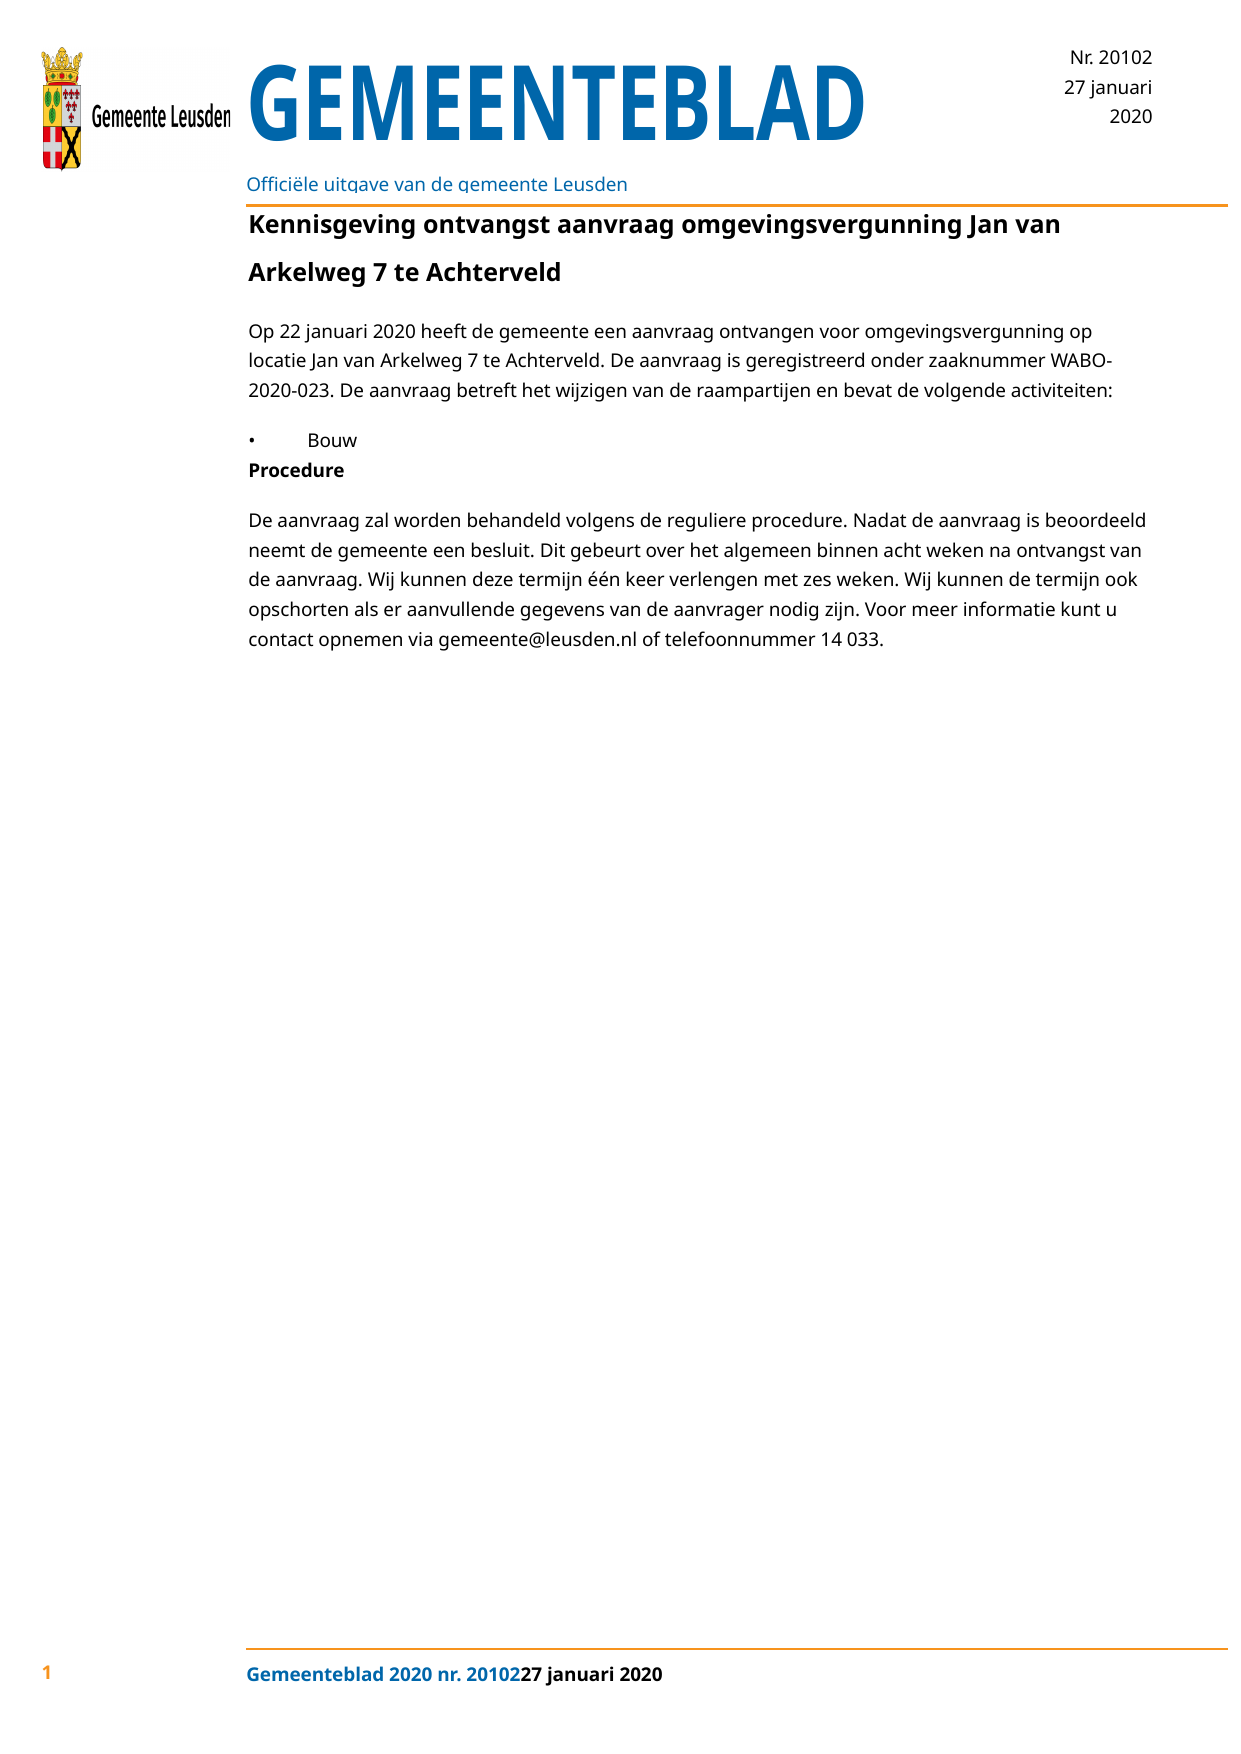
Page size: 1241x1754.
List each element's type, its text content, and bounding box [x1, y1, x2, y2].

picture [41, 47, 231, 172]
text Kennisgeving ontvangst aanvraag omgevingsvergunning Jan van Arkelweg 7 te Achterveld [248, 207, 1152, 288]
text Procedure [248, 457, 1152, 483]
list Bouw [248, 427, 1152, 453]
text Op 22 januari 2020 heeft de gemeente een aanvraag ontvangen voor omgevingsvergunning op locatie Jan van Arkelweg 7 te Achterveld. De aanvraag is geregistreerd onder zaaknummer WABO-2020-023. De aanvraag betreft het wijzigen van de raampartijen en bevat de volgende activiteiten: [248, 318, 1152, 403]
text De aanvraag zal worden behandeld volgens de reguliere procedure. Nadat de aanvraag is beoordeeld neemt de gemeente een besluit. Dit gebeurt over het algemeen binnen acht weken na ontvangst van de aanvraag. Wij kunnen deze termijn één keer verlengen met zes weken. Wij kunnen de termijn ook opschorten als er aanvullende gegevens van de aanvrager nodig zijn. Voor meer informatie kunt u contact opnemen via gemeente@leusden.nl of telefoonnummer 14 033. [248, 507, 1152, 652]
